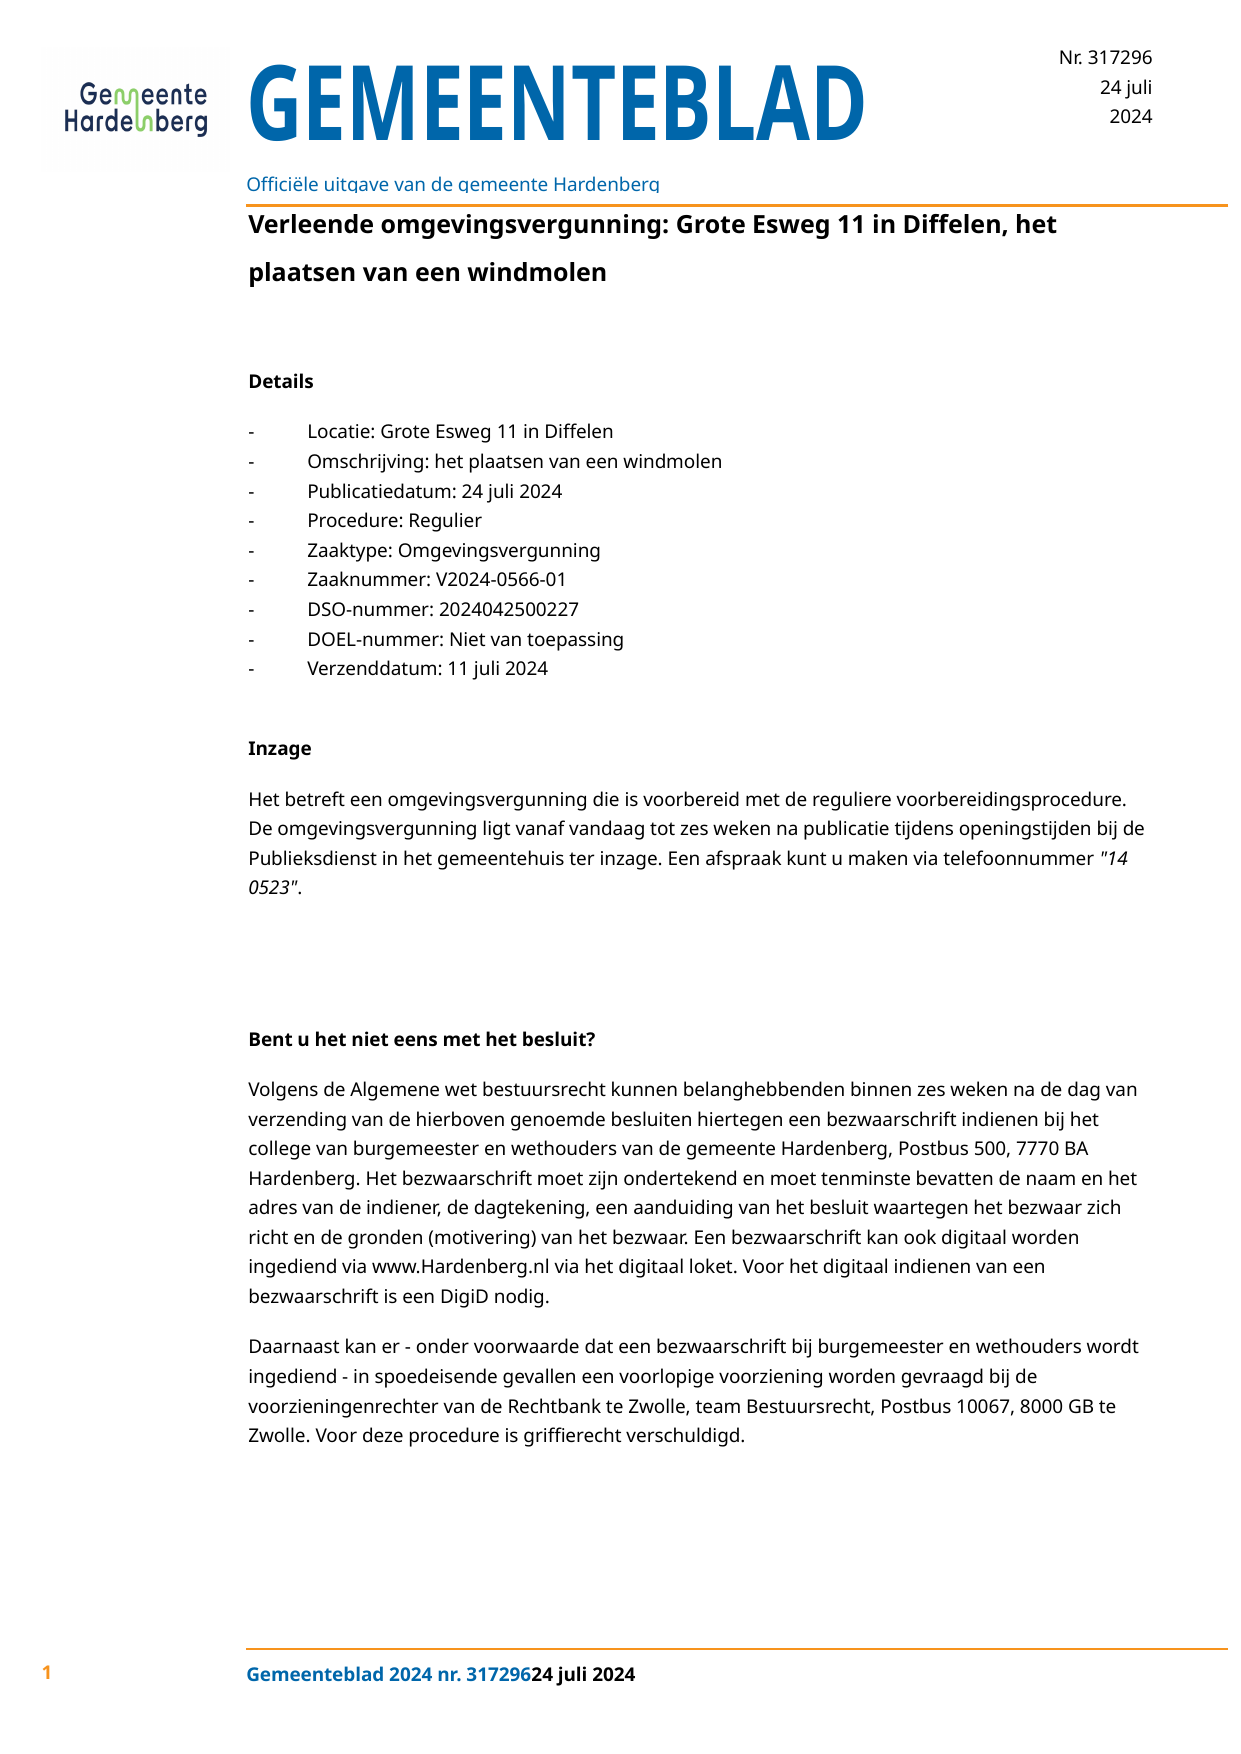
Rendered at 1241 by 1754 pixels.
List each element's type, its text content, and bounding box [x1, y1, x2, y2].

list Publicatiedatum: 24 juli 2024 [248, 478, 1152, 504]
list Verzenddatum: 11 juli 2024 [248, 655, 1152, 681]
text Inzage [248, 735, 1152, 761]
list Zaaknummer: V2024-0566-01 [248, 567, 1152, 592]
list Locatie: Grote Esweg 11 in Diffelen [248, 419, 1152, 444]
list Procedure: Regulier [248, 507, 1152, 533]
list Omschrijving: het plaatsen van een windmolen [248, 448, 1152, 474]
text Daarnaast kan er - onder voorwaarde dat een bezwaarschrift bij burgemeester en wethouders wordt ingediend - in spoedeisende gevallen een voorlopige voorziening worden gevraagd bij de voorzieningenrechter van de Rechtbank te Zwolle, team Bestuursrecht, Postbus 10067, 8000 GB te Zwolle. Voor deze procedure is griffierecht verschuldigd. [248, 1334, 1152, 1448]
text Verleende omgevingsvergunning: Grote Esweg 11 in Diffelen, het plaatsen van een windmolen [248, 207, 1152, 288]
text Details [248, 368, 1152, 394]
list Zaaktype: Omgevingsvergunning [248, 537, 1152, 563]
text Bent u het niet eens met het besluit? [248, 1026, 1152, 1052]
text Volgens de Algemene wet bestuursrecht kunnen belanghebbenden binnen zes weken na de dag van verzending van de hierboven genoemde besluiten hiertegen een bezwaarschrift indienen bij het college van burgemeester en wethouders van de gemeente Hardenberg, Postbus 500, 7770 BA Hardenberg. Het bezwaarschrift moet zijn ondertekend en moet tenminste bevatten de naam en het adres van de indiener, de dagtekening, een aanduiding van het besluit waartegen het bezwaar zich richt en de gronden (motivering) van het bezwaar. Een bezwaarschrift kan ook digitaal worden ingediend via www.Hardenberg.nl via het digitaal loket. Voor het digitaal indienen van een bezwaarschrift is een DigiD nodig. [248, 1076, 1152, 1309]
text Het betreft een omgevingsvergunning die is voorbereid met de reguliere voorbereidingsprocedure. De omgevingsvergunning ligt vanaf vandaag tot zes weken na publicatie tijdens openingstijden bij de Publieksdienst in het gemeentehuis ter inzage. Een afspraak kunt u maken via telefoonnummer "14 0523". [248, 786, 1152, 900]
picture [41, 47, 231, 172]
list DOEL-nummer: Niet van toepassing [248, 626, 1152, 652]
list DSO-nummer: 2024042500227 [248, 596, 1152, 622]
